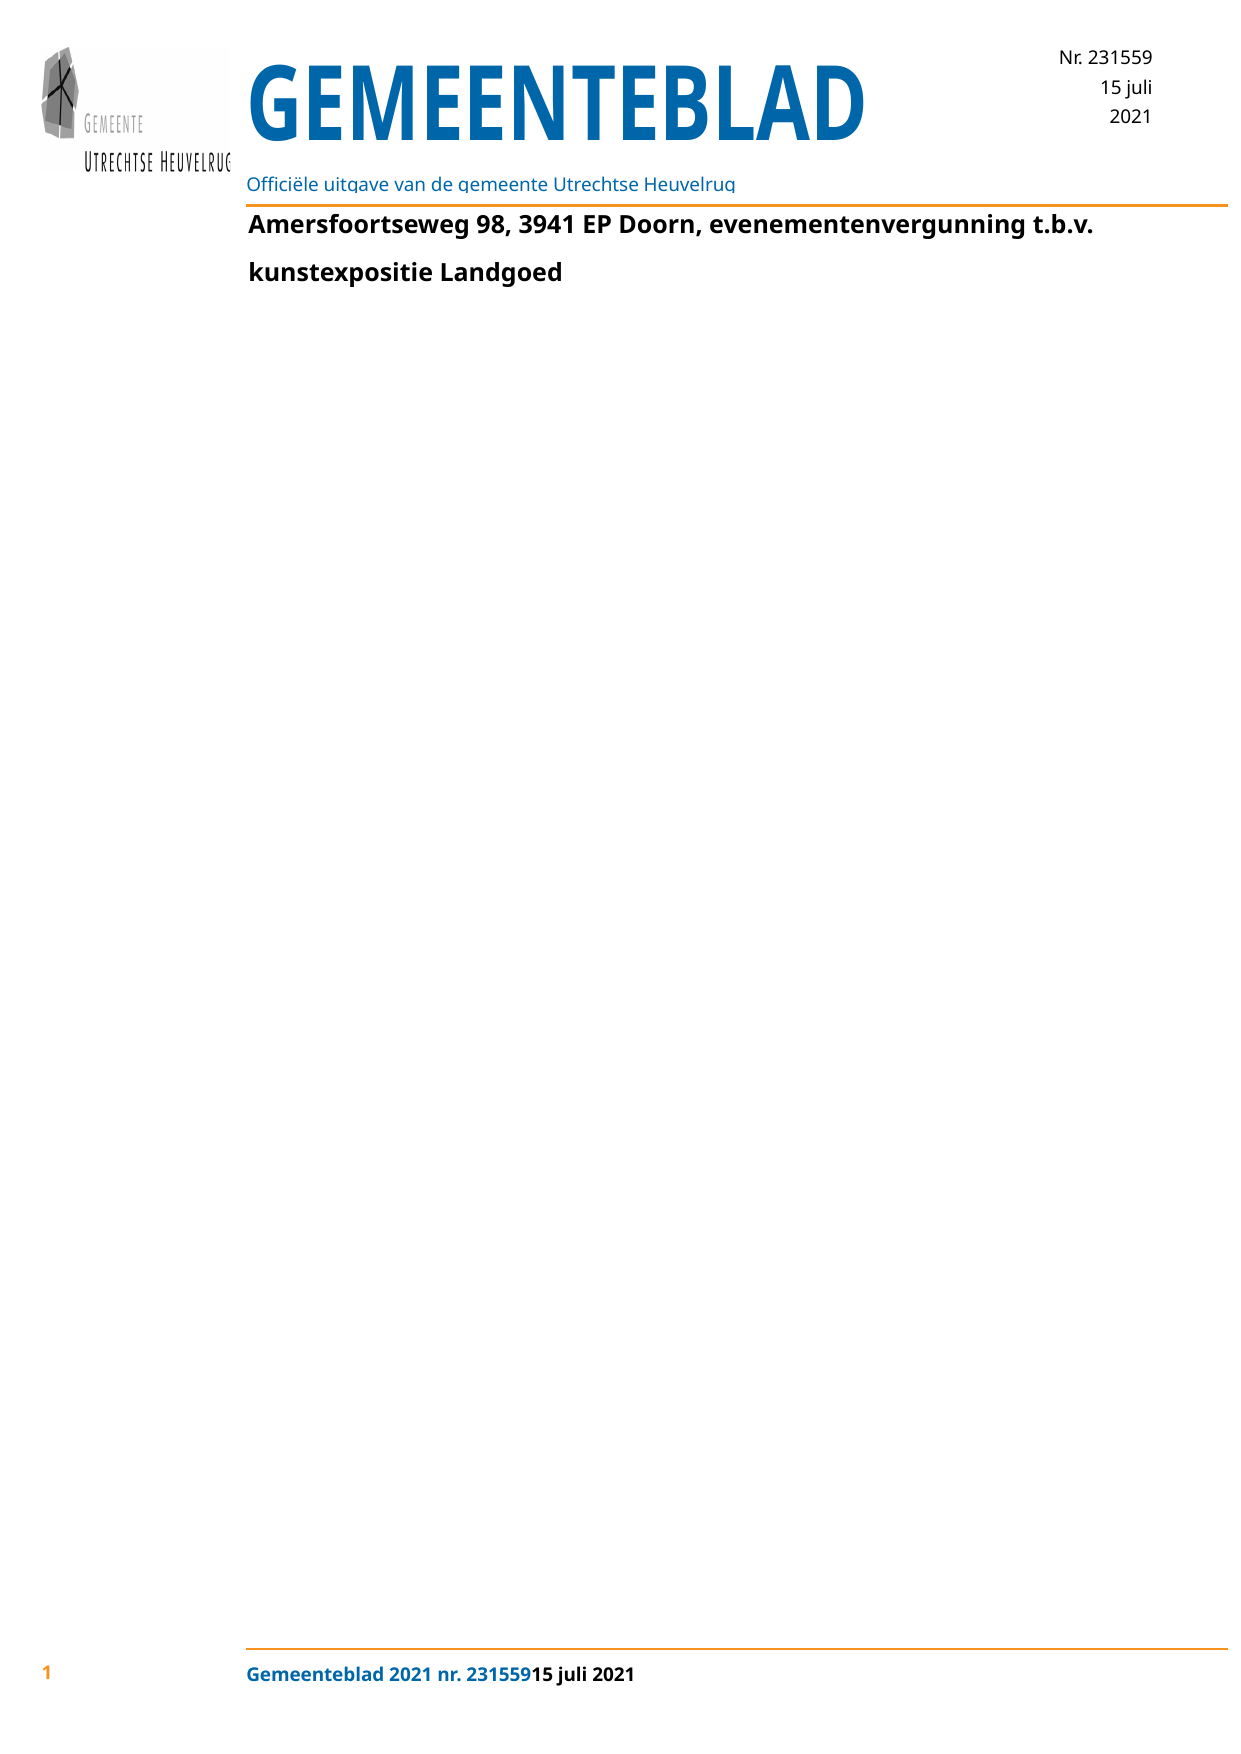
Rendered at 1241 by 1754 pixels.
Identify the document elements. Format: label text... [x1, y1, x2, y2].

text Amersfoortseweg 98, 3941 EP Doorn, evenementenvergunning t.b.v. kunstexpositie Landgoed [248, 207, 1152, 288]
picture [41, 47, 231, 172]
